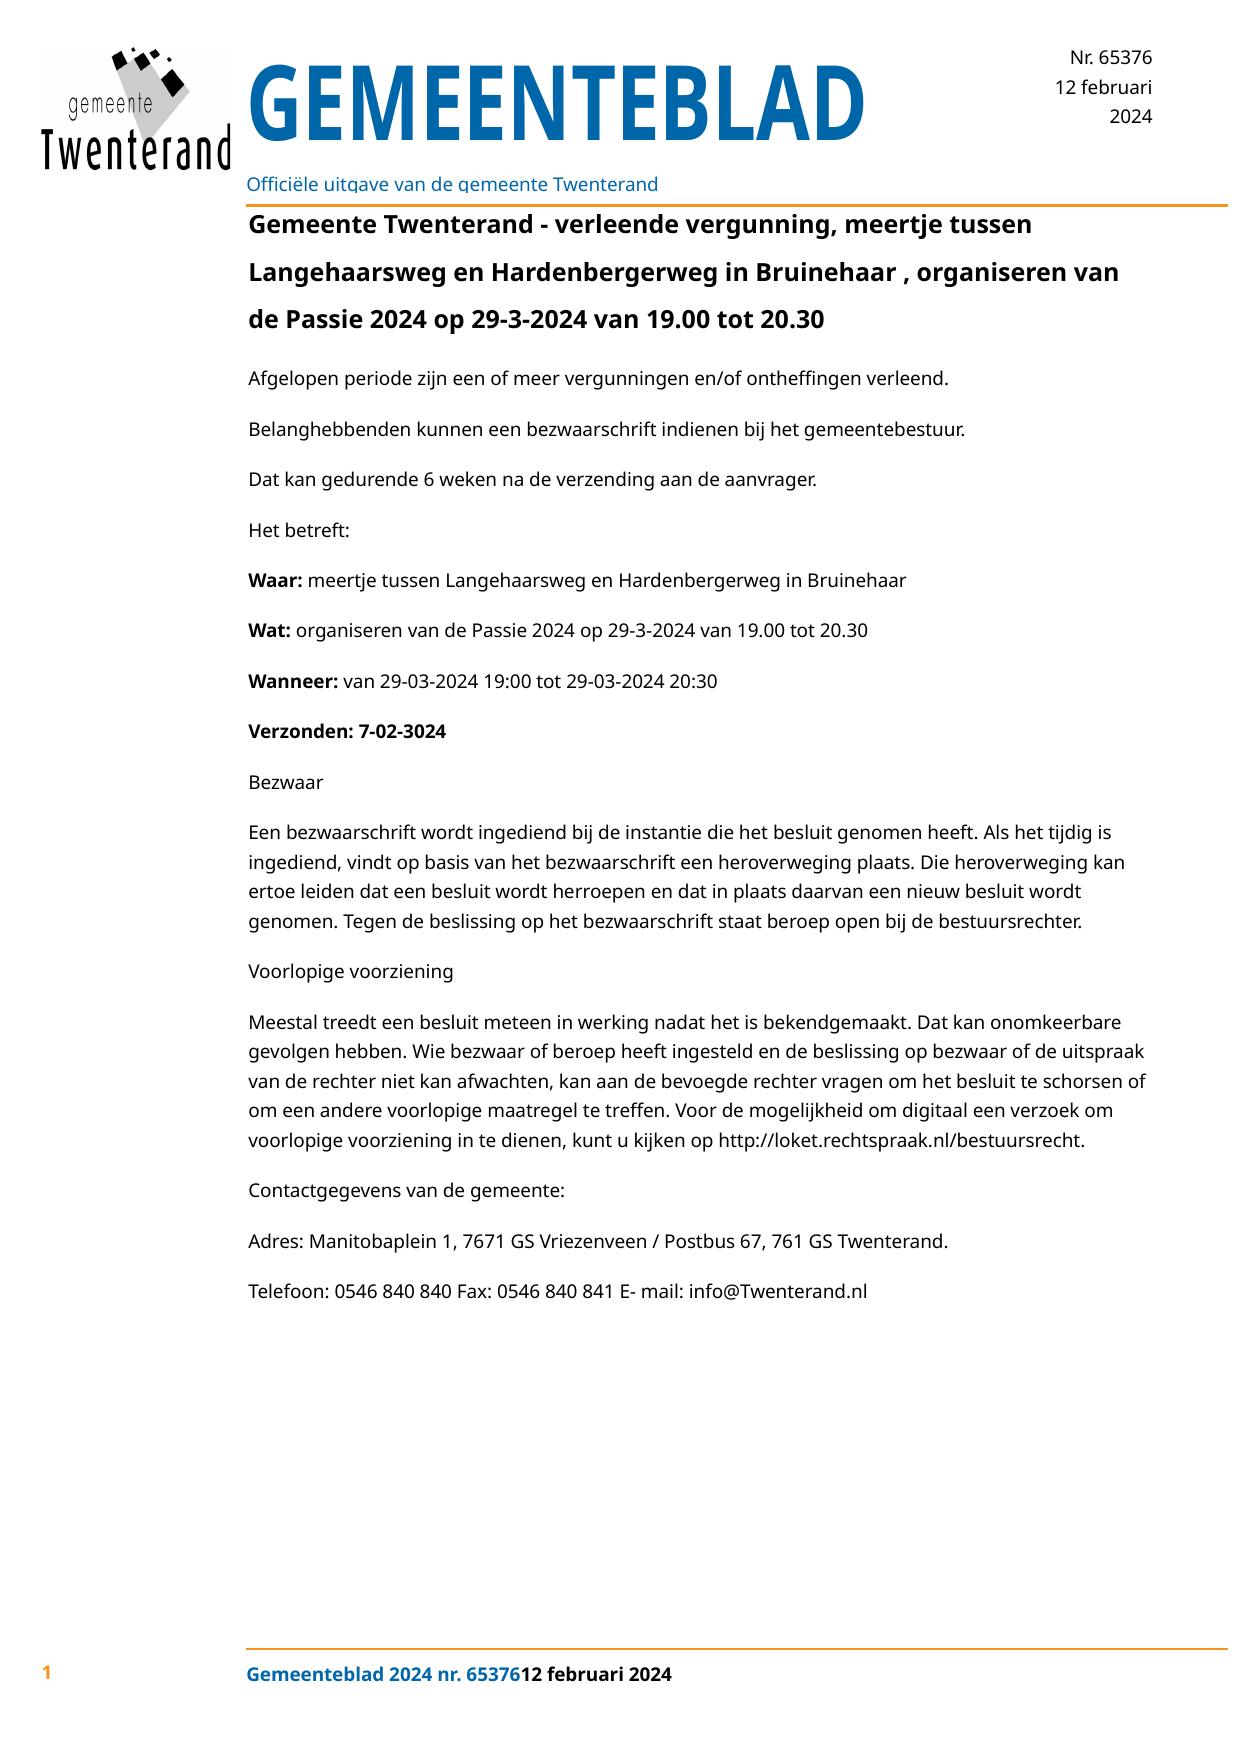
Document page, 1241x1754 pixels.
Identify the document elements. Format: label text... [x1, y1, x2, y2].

text Bezwaar [248, 769, 1152, 794]
text Dat kan gedurende 6 weken na de verzending aan de aanvrager. [248, 466, 1152, 492]
text Verzonden: 7-02-3024 [248, 718, 1152, 744]
picture [41, 47, 231, 172]
text Meestal treedt een besluit meteen in werking nadat het is bekendgemaakt. Dat kan onomkeerbare gevolgen hebben. Wie bezwaar of beroep heeft ingesteld en de beslissing op bezwaar of de uitspraak van de rechter niet kan afwachten, kan aan de bevoegde rechter vragen om het besluit te schorsen of om een andere voorlopige maatregel te treffen. Voor de mogelijkheid om digitaal een verzoek om voorlopige voorziening in te dienen, kunt u kijken op http://loket.rechtspraak.nl/bestuursrecht. [248, 1009, 1152, 1153]
text Gemeente Twenterand - verleende vergunning, meertje tussen Langehaarsweg en Hardenbergerweg in Bruinehaar , organiseren van de Passie 2024 op 29-3-2024 van 19.00 tot 20.30 [248, 207, 1152, 336]
text Wanneer: van 29-03-2024 19:00 tot 29-03-2024 20:30 [248, 668, 1152, 694]
text Wat: organiseren van de Passie 2024 op 29-3-2024 van 19.00 tot 20.30 [248, 618, 1152, 643]
text Belanghebbenden kunnen een bezwaarschrift indienen bij het gemeentebestuur. [248, 416, 1152, 442]
text Voorlopige voorziening [248, 958, 1152, 984]
text Contactgegevens van de gemeente: [248, 1178, 1152, 1203]
text Een bezwaarschrift wordt ingediend bij de instantie die het besluit genomen heeft. Als het tijdig is ingediend, vindt op basis van het bezwaarschrift een heroverweging plaats. Die heroverweging kan ertoe leiden dat een besluit wordt herroepen en dat in plaats daarvan een nieuw besluit wordt genomen. Tegen de beslissing op het bezwaarschrift staat beroep open bij de bestuursrechter. [248, 819, 1152, 934]
text Telefoon: 0546 840 840 Fax: 0546 840 841 E- mail: info@Twenterand.nl [248, 1278, 1152, 1304]
text Het betreft: [248, 517, 1152, 542]
text Waar: meertje tussen Langehaarsweg en Hardenbergerweg in Bruinehaar [248, 567, 1152, 593]
text Afgelopen periode zijn een of meer vergunningen en/of ontheffingen verleend. [248, 366, 1152, 391]
text Adres: Manitobaplein 1, 7671 GS Vriezenveen / Postbus 67, 761 GS Twenterand. [248, 1228, 1152, 1254]
